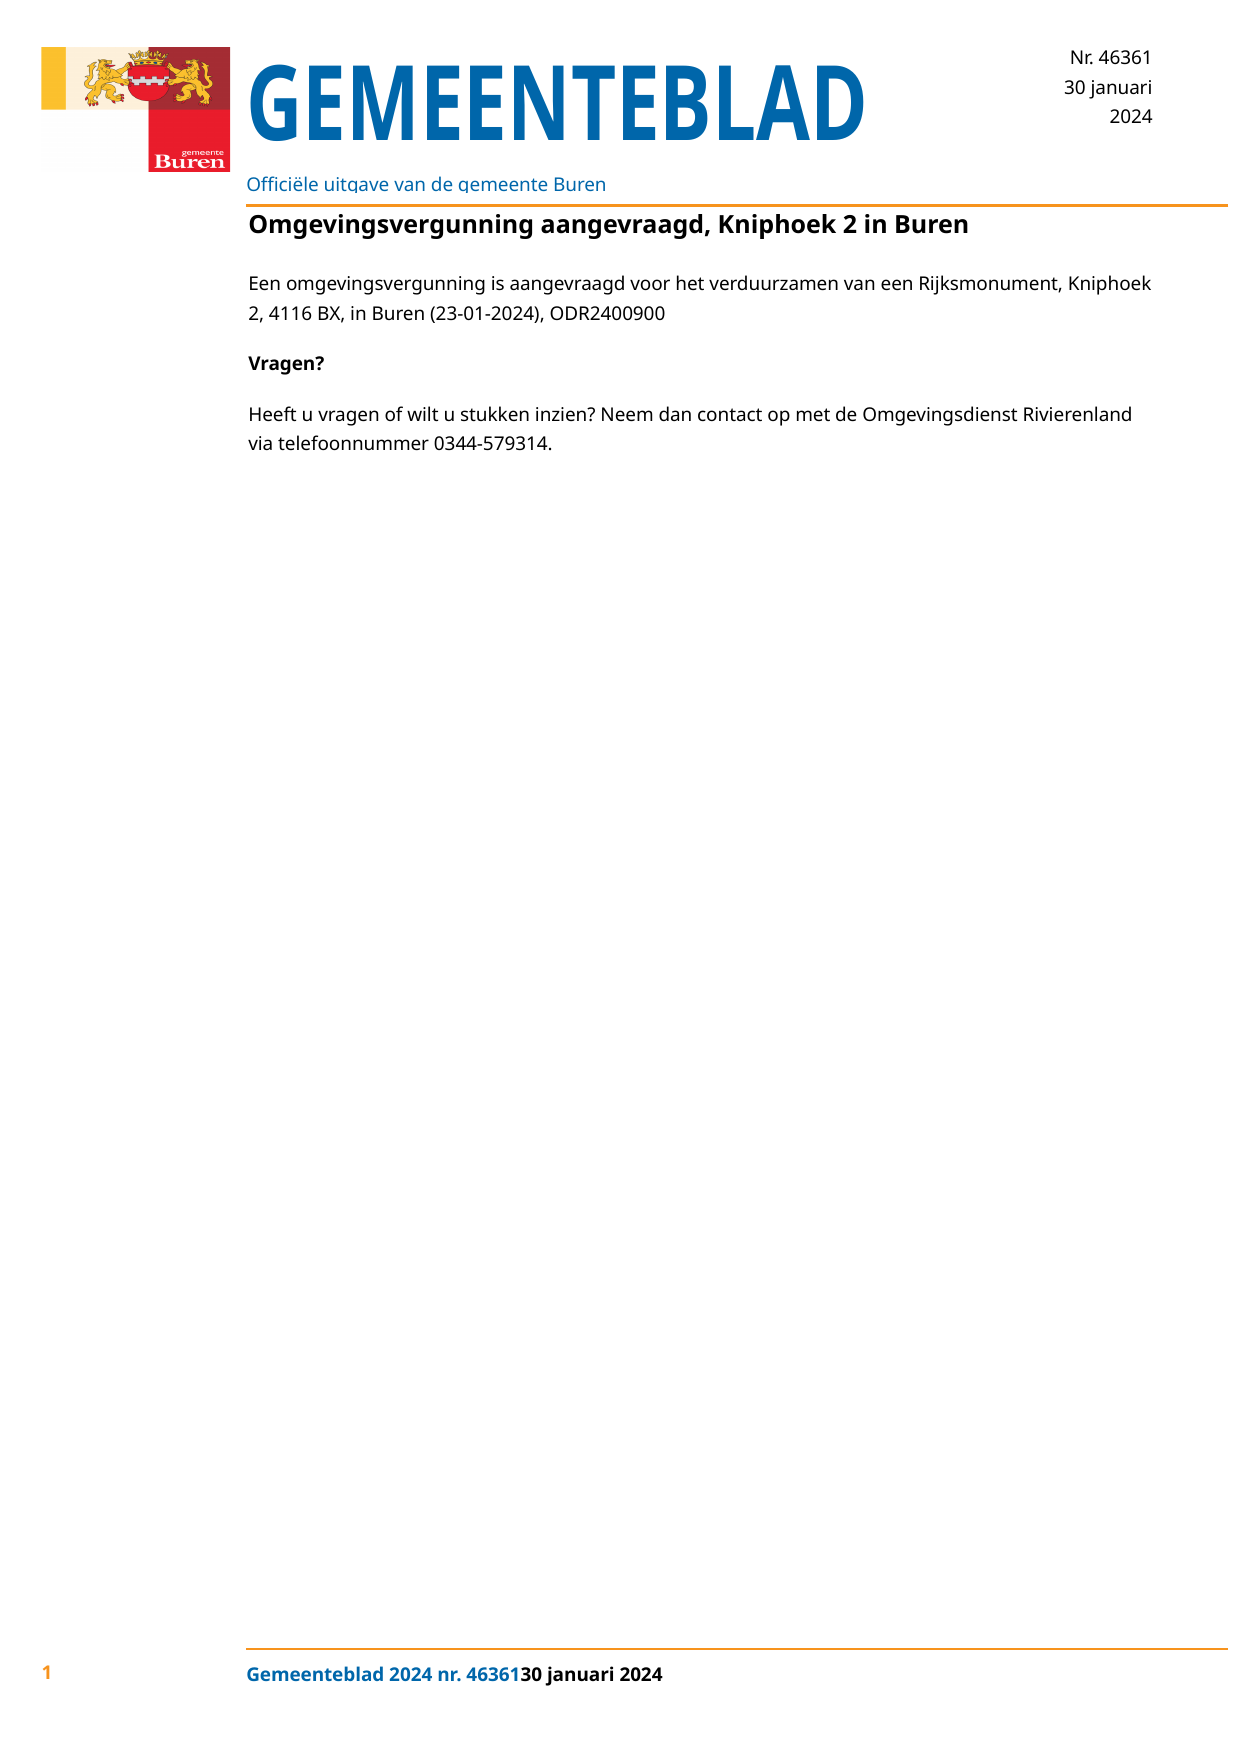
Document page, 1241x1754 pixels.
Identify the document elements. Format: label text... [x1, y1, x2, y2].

text Heeft u vragen of wilt u stukken inzien? Neem dan contact op met de Omgevingsdienst Rivierenland via telefoonnummer 0344-579314. [248, 401, 1152, 456]
text Omgevingsvergunning aangevraagd, Kniphoek 2 in Buren [248, 207, 1152, 241]
text Een omgevingsvergunning is aangevraagd voor het verduurzamen van een Rijksmonument, Kniphoek 2, 4116 BX, in Buren (23-01-2024), ODR2400900 [248, 270, 1152, 326]
text Vragen? [248, 350, 1152, 376]
picture [41, 47, 231, 172]
